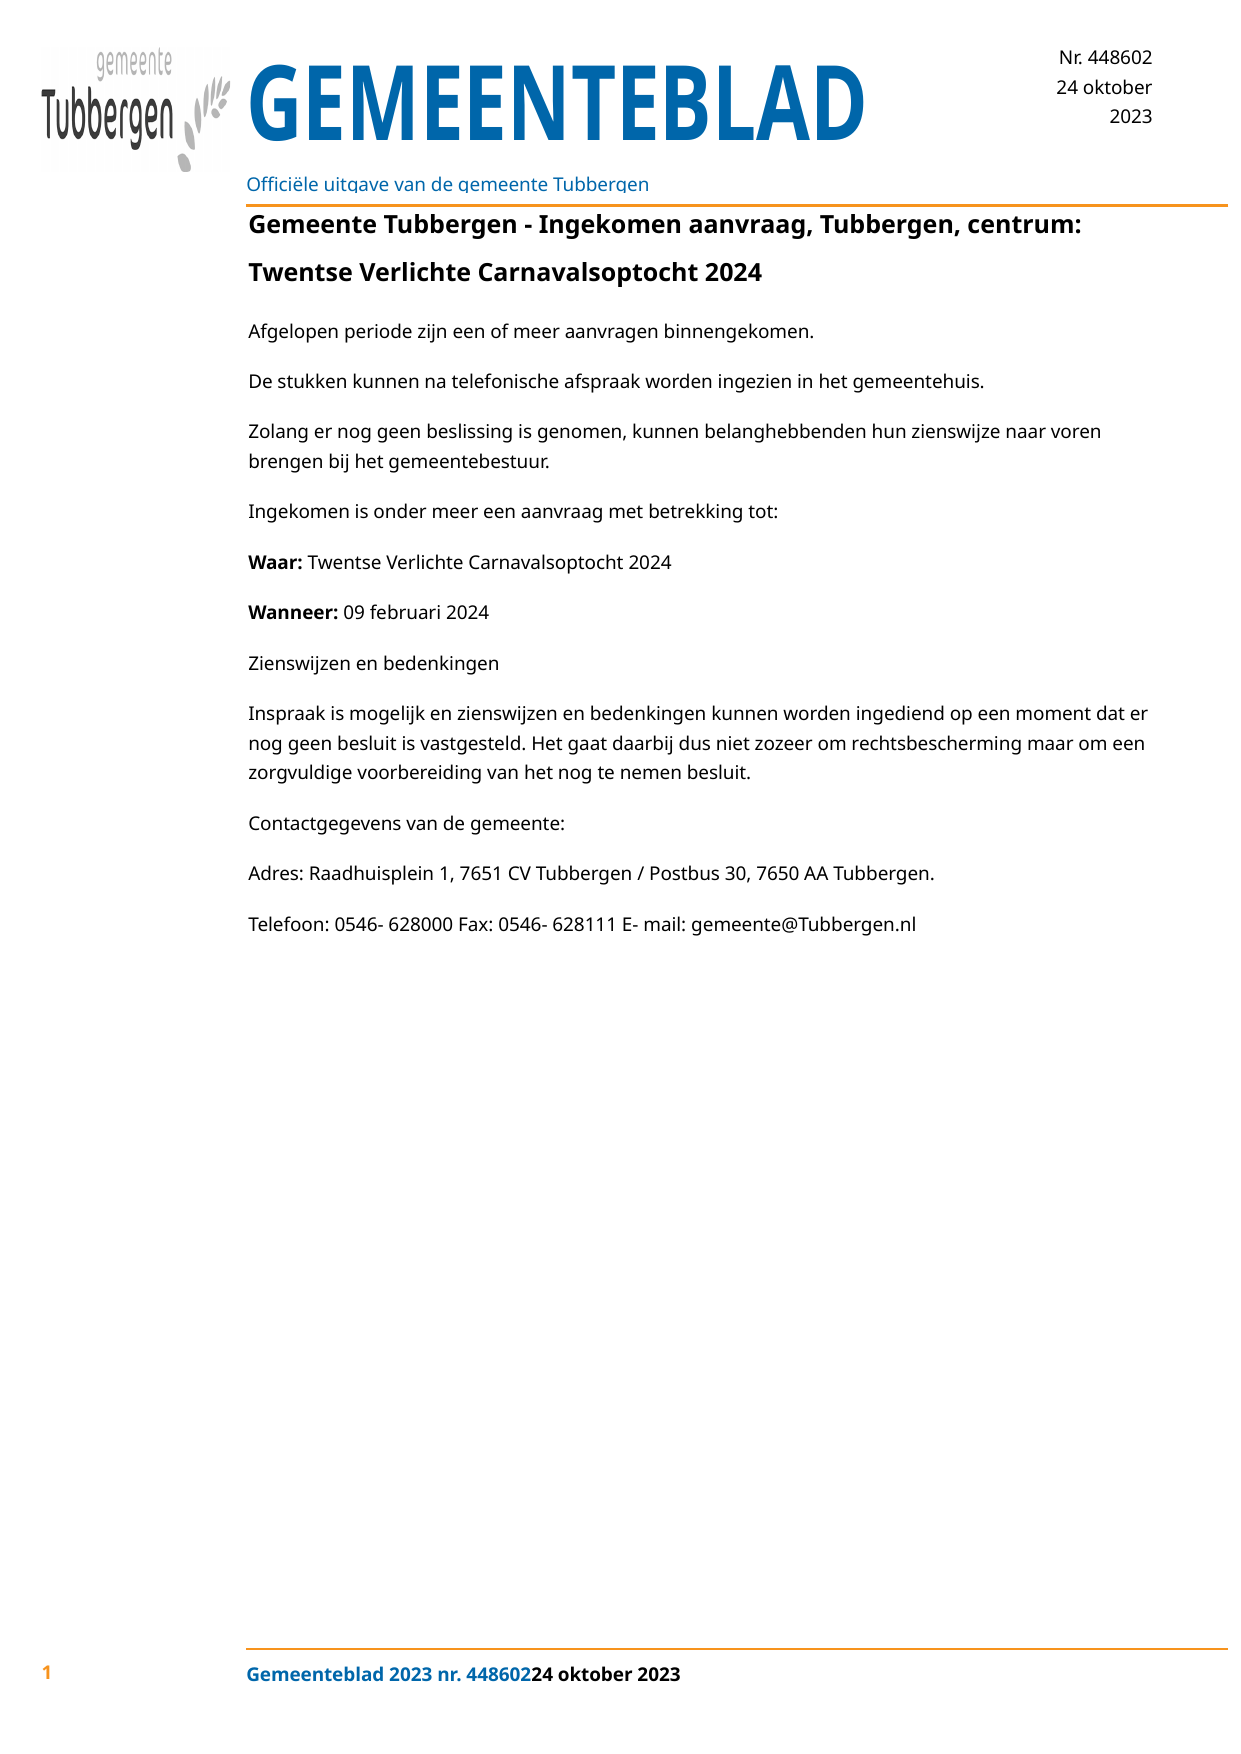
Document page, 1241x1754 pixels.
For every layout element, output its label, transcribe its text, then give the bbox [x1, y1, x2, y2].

text Adres: Raadhuisplein 1, 7651 CV Tubbergen / Postbus 30, 7650 AA Tubbergen. [248, 860, 1152, 886]
text Afgelopen periode zijn een of meer aanvragen binnengekomen. [248, 318, 1152, 344]
text De stukken kunnen na telefonische afspraak worden ingezien in het gemeentehuis. [248, 368, 1152, 394]
text Zolang er nog geen beslissing is genomen, kunnen belanghebbenden hun zienswijze naar voren brengen bij het gemeentebestuur. [248, 419, 1152, 474]
text Zienswijzen en bedenkingen [248, 650, 1152, 676]
text Ingekomen is onder meer een aanvraag met betrekking tot: [248, 499, 1152, 524]
text Waar: Twentse Verlichte Carnavalsoptocht 2024 [248, 549, 1152, 575]
text Inspraak is mogelijk en zienswijzen en bedenkingen kunnen worden ingediend op een moment dat er nog geen besluit is vastgesteld. Het gaat daarbij dus niet zozeer om rechtsbescherming maar om een zorgvuldige voorbereiding van het nog te nemen besluit. [248, 700, 1152, 785]
text Contactgegevens van de gemeente: [248, 810, 1152, 836]
text Wanneer: 09 februari 2024 [248, 599, 1152, 625]
text Telefoon: 0546- 628000 Fax: 0546- 628111 E- mail: gemeente@Tubbergen.nl [248, 911, 1152, 937]
picture [41, 47, 231, 172]
text Gemeente Tubbergen - Ingekomen aanvraag, Tubbergen, centrum: Twentse Verlichte Carnavalsoptocht 2024 [248, 207, 1152, 288]
